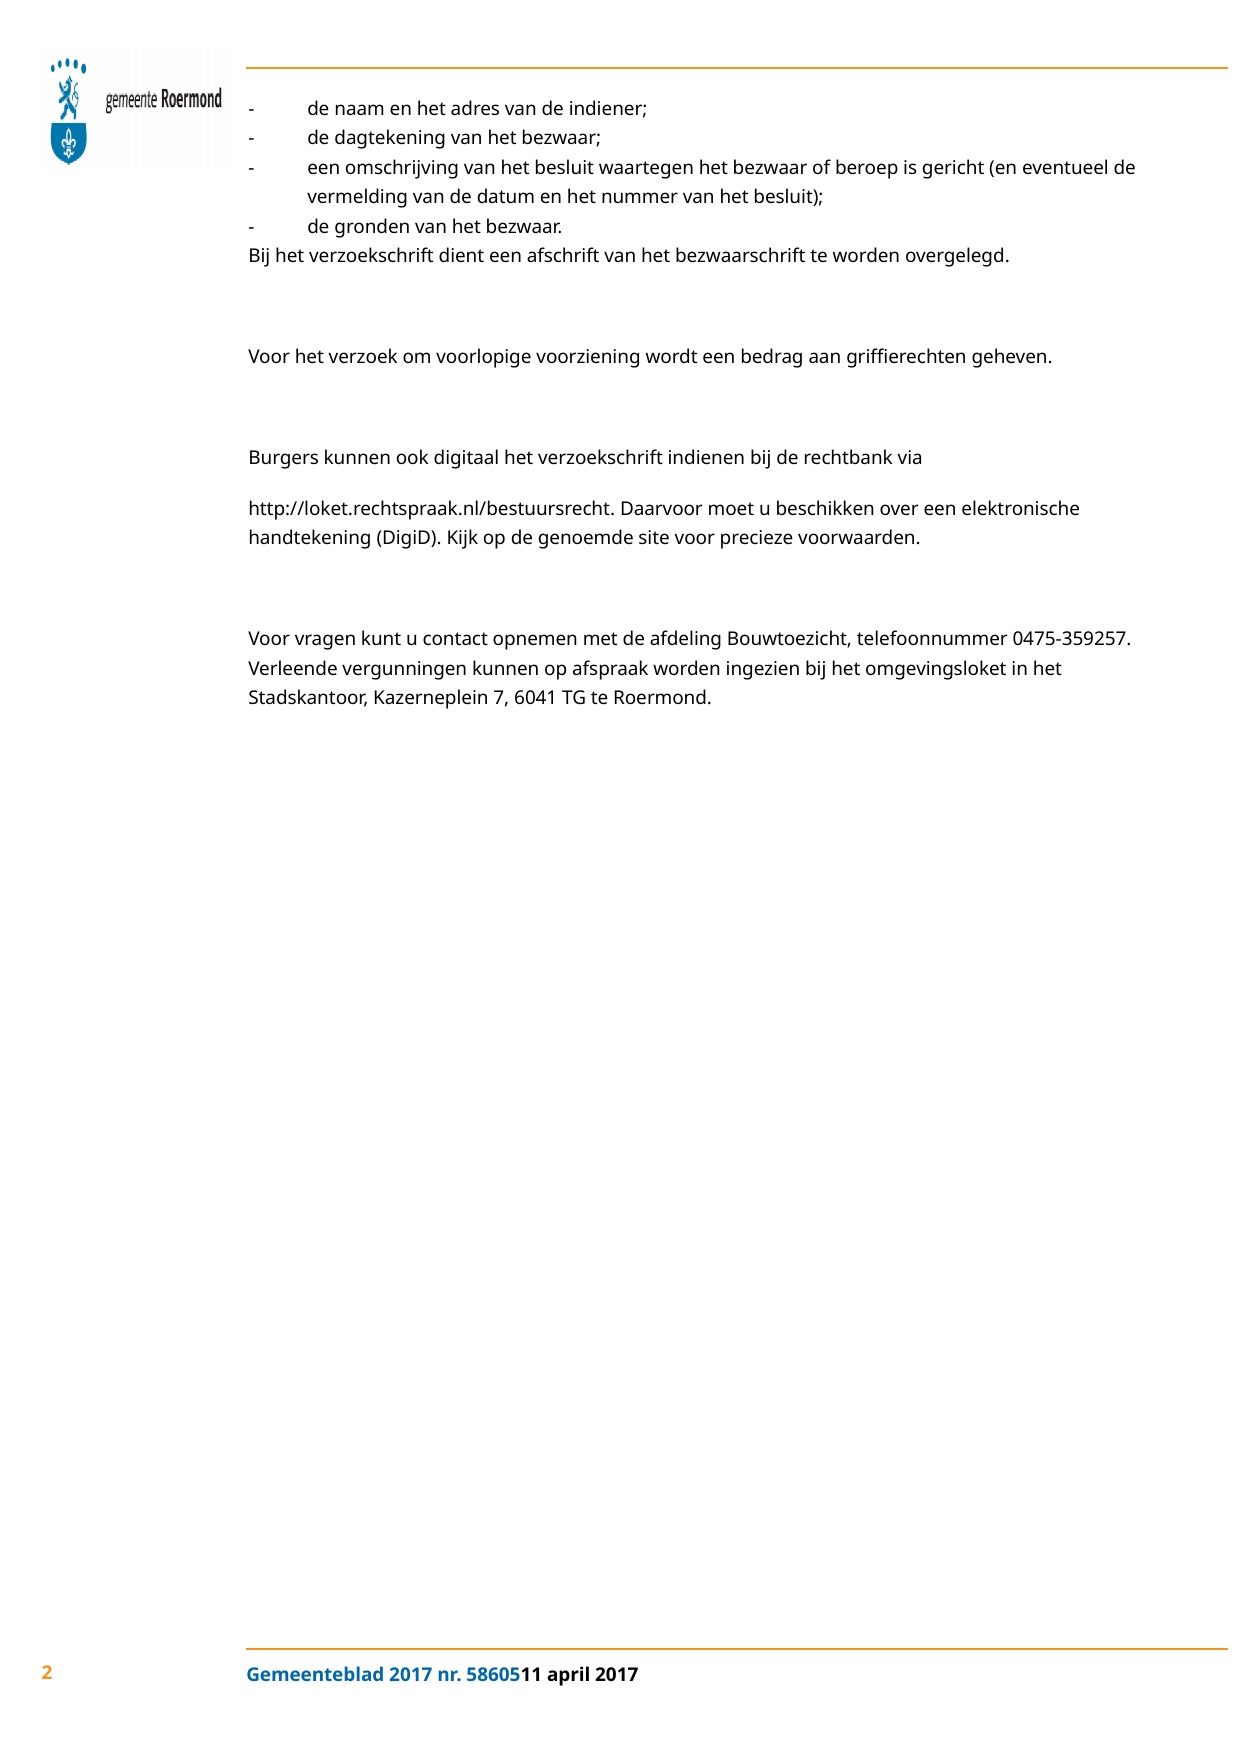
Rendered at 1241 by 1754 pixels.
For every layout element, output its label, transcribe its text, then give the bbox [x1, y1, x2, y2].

list de gronden van het bezwaar. [248, 213, 1152, 239]
list de naam en het adres van de indiener; [248, 95, 1152, 121]
text http://loket.rechtspraak.nl/bestuursrecht. Daarvoor moet u beschikken over een elektronische handtekening (DigiD). Kijk op de genoemde site voor precieze voorwaarden. [248, 495, 1152, 550]
picture [41, 47, 231, 172]
text Voor vragen kunt u contact opnemen met de afdeling Bouwtoezicht, telefoonnummer 0475-359257. Verleende vergunningen kunnen op afspraak worden ingezien bij het omgevingsloket in het Stadskantoor, Kazerneplein 7, 6041 TG te Roermond. [248, 625, 1152, 710]
list een omschrijving van het besluit waartegen het bezwaar of beroep is gericht (en eventueel de vermelding van de datum en het nummer van het besluit); [248, 154, 1152, 209]
list de dagtekening van het bezwaar; [248, 124, 1152, 150]
text Voor het verzoek om voorlopige voorziening wordt een bedrag aan griffierechten geheven. [248, 343, 1152, 369]
text Burgers kunnen ook digitaal het verzoekschrift indienen bij de rechtbank via [248, 444, 1152, 470]
text Bij het verzoekschrift dient een afschrift van het bezwaarschrift te worden overgelegd. [248, 243, 1152, 268]
